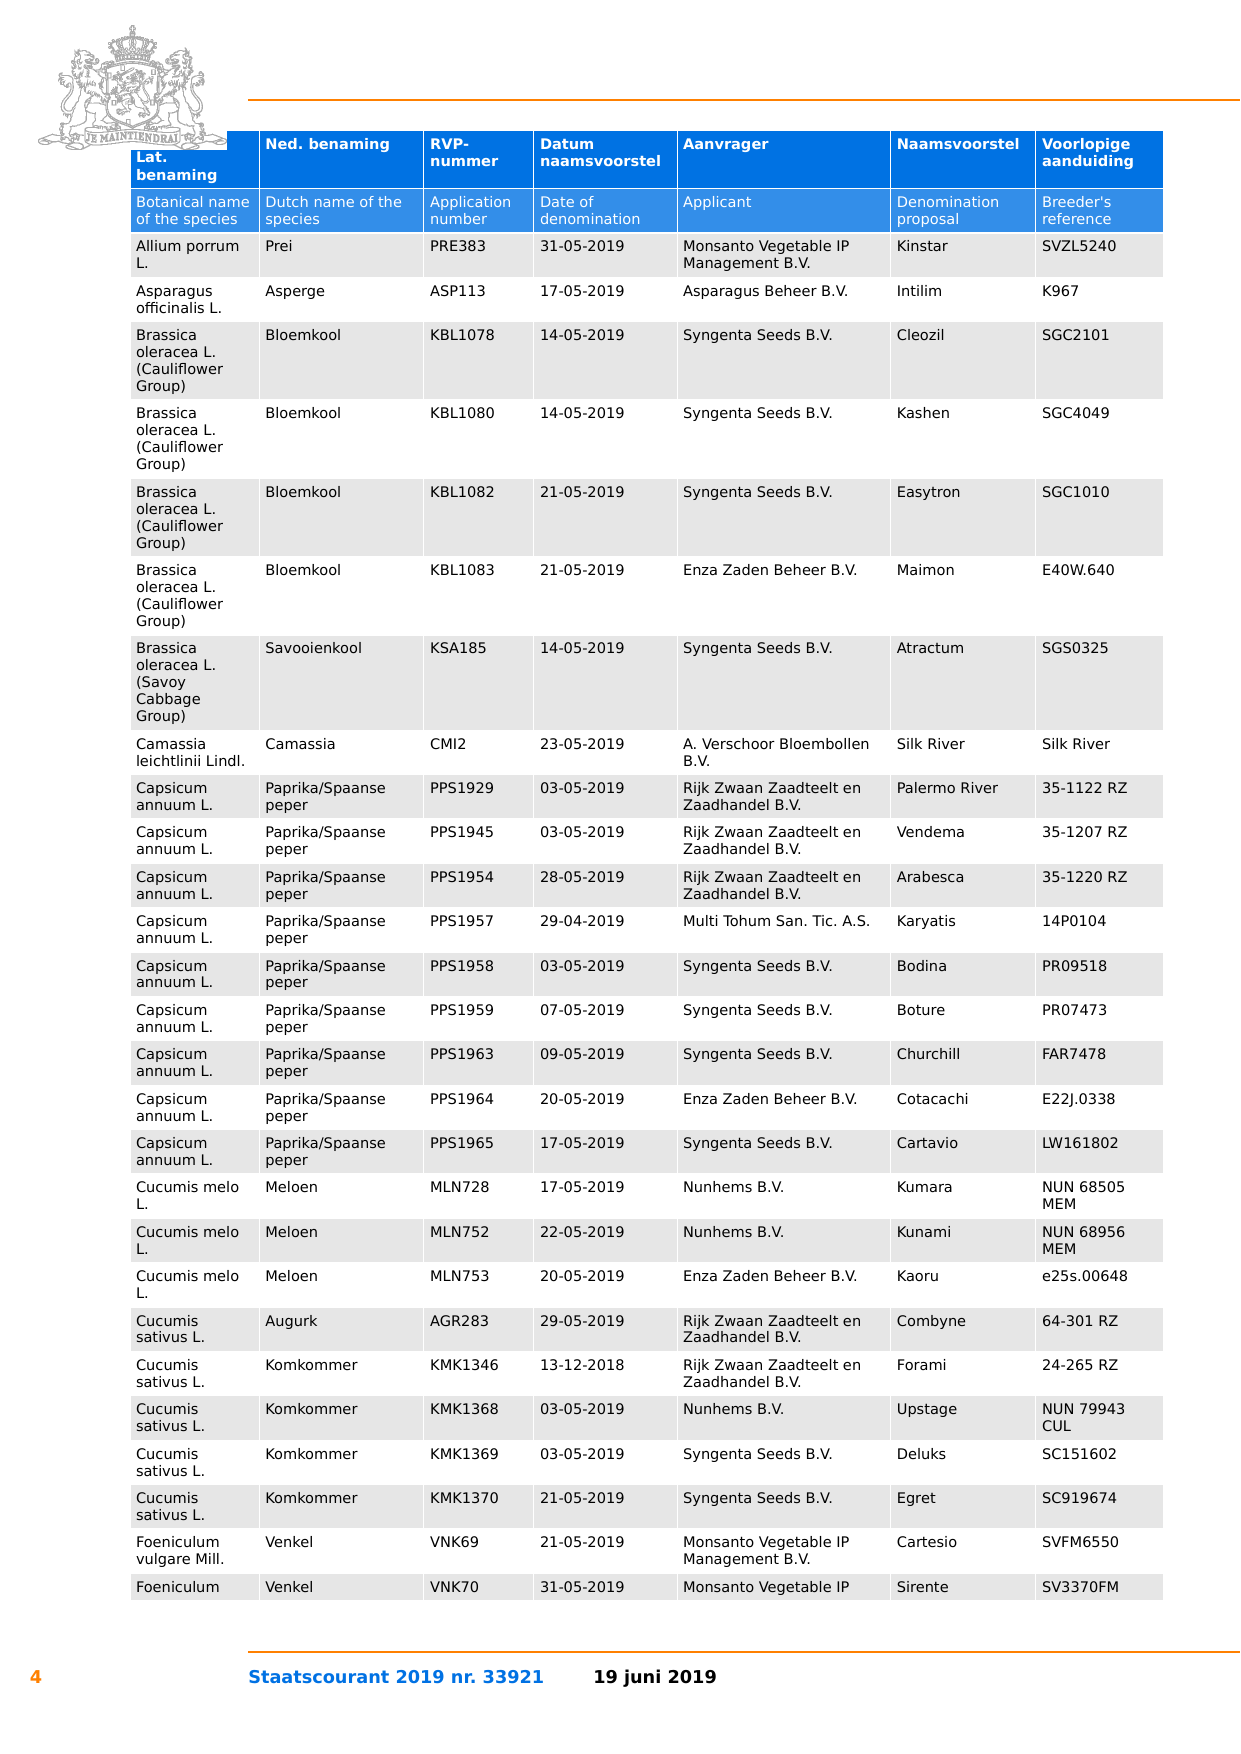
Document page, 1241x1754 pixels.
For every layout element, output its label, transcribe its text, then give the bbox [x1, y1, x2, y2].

table_cell Komkommer [260, 1396, 423, 1440]
table_cell Capsicum annuum L. [131, 1130, 259, 1173]
table_cell Boture [891, 997, 1035, 1040]
table_cell 17-05-2019 [534, 278, 677, 321]
table_cell Deluks [891, 1441, 1035, 1484]
table_cell 21-05-2019 [534, 1530, 677, 1573]
table_cell Bloemkool [260, 322, 423, 399]
table_cell Cucumis sativus L. [131, 1396, 259, 1440]
table_cell VNK69 [424, 1530, 533, 1573]
table_cell 64-301 RZ [1036, 1308, 1163, 1351]
table_cell Cucumis sativus L. [131, 1485, 259, 1528]
table_cell 31-05-2019 [534, 1574, 677, 1600]
table_header Datum naamsvoorstel [534, 131, 677, 188]
table_cell Sirente [891, 1574, 1035, 1600]
table_cell MLN728 [424, 1175, 533, 1218]
table_cell Cucumis melo L. [131, 1219, 259, 1262]
table_cell Enza Zaden Beheer B.V. [678, 1263, 890, 1307]
table_cell Venkel [260, 1530, 423, 1573]
table_cell SGC4049 [1036, 401, 1163, 478]
table_cell KBL1083 [424, 557, 533, 634]
table_cell Cartesio [891, 1530, 1035, 1573]
table_cell e25s.00648 [1036, 1263, 1163, 1307]
table_cell Syngenta Seeds B.V. [678, 953, 890, 996]
table_cell Nunhems B.V. [678, 1396, 890, 1440]
table_cell Capsicum annuum L. [131, 775, 259, 818]
table_cell PR07473 [1036, 997, 1163, 1040]
table_cell Syngenta Seeds B.V. [678, 1130, 890, 1173]
table_cell PPS1964 [424, 1086, 533, 1129]
table_cell Capsicum annuum L. [131, 864, 259, 907]
table_cell Rijk Zwaan Zaadteelt en Zaadhandel B.V. [678, 775, 890, 818]
table_cell Kaoru [891, 1263, 1035, 1307]
table_cell Enza Zaden Beheer B.V. [678, 1086, 890, 1129]
table_cell SVFM6550 [1036, 1530, 1163, 1573]
table_cell Paprika/Spaanse peper [260, 997, 423, 1040]
table_cell Cotacachi [891, 1086, 1035, 1129]
table_cell MLN753 [424, 1263, 533, 1307]
table_cell Arabesca [891, 864, 1035, 907]
table_cell Meloen [260, 1175, 423, 1218]
table_cell Breeder's reference [1036, 189, 1163, 232]
table_cell Meloen [260, 1219, 423, 1262]
table_cell Atractum [891, 636, 1035, 730]
table_cell Paprika/Spaanse peper [260, 1086, 423, 1129]
table_cell PR09518 [1036, 953, 1163, 996]
table_cell Rijk Zwaan Zaadteelt en Zaadhandel B.V. [678, 864, 890, 907]
table_cell Cucumis sativus L. [131, 1352, 259, 1395]
table_cell Bloemkool [260, 479, 423, 556]
table_cell E22J.0338 [1036, 1086, 1163, 1129]
table_cell PPS1945 [424, 820, 533, 863]
table_cell PPS1957 [424, 908, 533, 952]
table_cell Komkommer [260, 1485, 423, 1528]
table_cell PRE383 [424, 234, 533, 277]
table_cell 35-1207 RZ [1036, 820, 1163, 863]
table_cell SVZL5240 [1036, 234, 1163, 277]
table_cell 29-05-2019 [534, 1308, 677, 1351]
table_header RVP-nummer [424, 131, 533, 188]
table_header Voorlopige aanduiding [1036, 131, 1163, 188]
table_cell FAR7478 [1036, 1041, 1163, 1085]
table_cell Karyatis [891, 908, 1035, 952]
table_cell PPS1959 [424, 997, 533, 1040]
table_cell 14-05-2019 [534, 322, 677, 399]
table_cell Allium porrum L. [131, 234, 259, 277]
table_cell Enza Zaden Beheer B.V. [678, 557, 890, 634]
table_cell Meloen [260, 1263, 423, 1307]
table_header Lat. benaming [131, 131, 259, 188]
table_cell KMK1346 [424, 1352, 533, 1395]
table_cell 17-05-2019 [534, 1175, 677, 1218]
table_cell NUN 79943 CUL [1036, 1396, 1163, 1440]
table_cell Cucumis melo L. [131, 1263, 259, 1307]
table_cell Paprika/Spaanse peper [260, 1130, 423, 1173]
table_cell Augurk [260, 1308, 423, 1351]
table_cell Kumara [891, 1175, 1035, 1218]
table_cell 28-05-2019 [534, 864, 677, 907]
table_cell Capsicum annuum L. [131, 997, 259, 1040]
table_cell Asparagus Beheer B.V. [678, 278, 890, 321]
table_cell Syngenta Seeds B.V. [678, 1041, 890, 1085]
table_cell KBL1082 [424, 479, 533, 556]
table_cell SGS0325 [1036, 636, 1163, 730]
table_cell 21-05-2019 [534, 1485, 677, 1528]
table_cell NUN 68505 MEM [1036, 1175, 1163, 1218]
table_cell Cucumis melo L. [131, 1175, 259, 1218]
table_cell Denomination proposal [891, 189, 1035, 232]
table_cell Maimon [891, 557, 1035, 634]
table_cell 03-05-2019 [534, 953, 677, 996]
table_cell Dutch name of the species [260, 189, 423, 232]
table_cell Syngenta Seeds B.V. [678, 997, 890, 1040]
table_cell Syngenta Seeds B.V. [678, 1485, 890, 1528]
table_cell MLN752 [424, 1219, 533, 1262]
table_cell Application number [424, 189, 533, 232]
table_cell Capsicum annuum L. [131, 908, 259, 952]
table_cell Paprika/Spaanse peper [260, 864, 423, 907]
table_cell Cucumis sativus L. [131, 1441, 259, 1484]
table_cell 03-05-2019 [534, 1441, 677, 1484]
table_cell KBL1080 [424, 401, 533, 478]
table_cell Brassica oleracea L. (Cauliflower Group) [131, 322, 259, 399]
table_cell CMI2 [424, 731, 533, 774]
table_cell Paprika/Spaanse peper [260, 1041, 423, 1085]
table_cell 20-05-2019 [534, 1263, 677, 1307]
table_cell KMK1369 [424, 1441, 533, 1484]
table_cell Paprika/Spaanse peper [260, 908, 423, 952]
picture [38, 25, 227, 150]
table_cell Cartavio [891, 1130, 1035, 1173]
table_cell AGR283 [424, 1308, 533, 1351]
table_cell 17-05-2019 [534, 1130, 677, 1173]
table_header Naamsvoorstel [891, 131, 1035, 188]
table_cell Kinstar [891, 234, 1035, 277]
table_cell 35-1122 RZ [1036, 775, 1163, 818]
table_cell 03-05-2019 [534, 1396, 677, 1440]
table_cell Silk River [891, 731, 1035, 774]
table_cell 29-04-2019 [534, 908, 677, 952]
table_cell Bodina [891, 953, 1035, 996]
table_cell Syngenta Seeds B.V. [678, 636, 890, 730]
table_cell Bloemkool [260, 401, 423, 478]
table_cell SC151602 [1036, 1441, 1163, 1484]
table_cell Vendema [891, 820, 1035, 863]
table_cell Paprika/Spaanse peper [260, 953, 423, 996]
table_cell Easytron [891, 479, 1035, 556]
table_cell A. Verschoor Bloembollen B.V. [678, 731, 890, 774]
table_cell Upstage [891, 1396, 1035, 1440]
table_cell PPS1954 [424, 864, 533, 907]
table_cell KMK1368 [424, 1396, 533, 1440]
table_cell Capsicum annuum L. [131, 820, 259, 863]
table_cell Brassica oleracea L. (Cauliflower Group) [131, 557, 259, 634]
table_cell 20-05-2019 [534, 1086, 677, 1129]
table_cell Forami [891, 1352, 1035, 1395]
table_cell 24-265 RZ [1036, 1352, 1163, 1395]
table_cell SC919674 [1036, 1485, 1163, 1528]
table_cell Intilim [891, 278, 1035, 321]
table_cell 31-05-2019 [534, 234, 677, 277]
table_cell Camassia [260, 731, 423, 774]
table_cell Prei [260, 234, 423, 277]
table_cell 14-05-2019 [534, 401, 677, 478]
table_cell PPS1958 [424, 953, 533, 996]
table_cell Capsicum annuum L. [131, 953, 259, 996]
table_cell 22-05-2019 [534, 1219, 677, 1262]
table_cell LW161802 [1036, 1130, 1163, 1173]
table_cell Palermo River [891, 775, 1035, 818]
table_cell SV3370FM [1036, 1574, 1163, 1600]
table_cell Syngenta Seeds B.V. [678, 479, 890, 556]
table_cell Venkel [260, 1574, 423, 1600]
table_cell Foeniculum vulgare Mill. [131, 1530, 259, 1573]
table_cell 21-05-2019 [534, 557, 677, 634]
table_cell Syngenta Seeds B.V. [678, 401, 890, 478]
table_cell NUN 68956 MEM [1036, 1219, 1163, 1262]
table_cell Savooienkool [260, 636, 423, 730]
table_cell PPS1963 [424, 1041, 533, 1085]
table_cell Silk River [1036, 731, 1163, 774]
table_cell Foeniculum [131, 1574, 259, 1600]
table_cell Applicant [678, 189, 890, 232]
table_cell Brassica oleracea L. (Cauliflower Group) [131, 479, 259, 556]
table_cell Asperge [260, 278, 423, 321]
table_cell Monsanto Vegetable IP Management B.V. [678, 234, 890, 277]
table_cell Rijk Zwaan Zaadteelt en Zaadhandel B.V. [678, 820, 890, 863]
table_cell SGC1010 [1036, 479, 1163, 556]
table_cell PPS1965 [424, 1130, 533, 1173]
table_cell Cucumis sativus L. [131, 1308, 259, 1351]
table_cell Monsanto Vegetable IP [678, 1574, 890, 1600]
table_cell Capsicum annuum L. [131, 1041, 259, 1085]
table_cell Asparagus officinalis L. [131, 278, 259, 321]
table_cell Rijk Zwaan Zaadteelt en Zaadhandel B.V. [678, 1308, 890, 1351]
table_cell 03-05-2019 [534, 820, 677, 863]
table_cell Nunhems B.V. [678, 1219, 890, 1262]
table_cell 14-05-2019 [534, 636, 677, 730]
table_cell VNK70 [424, 1574, 533, 1600]
table_cell K967 [1036, 278, 1163, 321]
table_cell Camassia leichtlinii Lindl. [131, 731, 259, 774]
table_cell Komkommer [260, 1352, 423, 1395]
table_cell Paprika/Spaanse peper [260, 820, 423, 863]
table_cell 03-05-2019 [534, 775, 677, 818]
table_cell Kunami [891, 1219, 1035, 1262]
table_cell Syngenta Seeds B.V. [678, 322, 890, 399]
table_cell 14P0104 [1036, 908, 1163, 952]
table_cell 21-05-2019 [534, 479, 677, 556]
table_header Ned. benaming [260, 131, 423, 188]
table_cell Combyne [891, 1308, 1035, 1351]
table_cell Paprika/Spaanse peper [260, 775, 423, 818]
table_cell Botanical name of the species [131, 189, 259, 232]
table_cell ASP113 [424, 278, 533, 321]
table_cell Multi Tohum San. Tic. A.S. [678, 908, 890, 952]
table_cell E40W.640 [1036, 557, 1163, 634]
table_cell Monsanto Vegetable IP Management B.V. [678, 1530, 890, 1573]
table_cell 13-12-2018 [534, 1352, 677, 1395]
table_cell Brassica oleracea L. (Savoy Cabbage Group) [131, 636, 259, 730]
table_cell Kashen [891, 401, 1035, 478]
table_header Aanvrager [678, 131, 890, 188]
table_cell KBL1078 [424, 322, 533, 399]
table_cell KMK1370 [424, 1485, 533, 1528]
table_cell PPS1929 [424, 775, 533, 818]
table_cell SGC2101 [1036, 322, 1163, 399]
table_cell KSA185 [424, 636, 533, 730]
table_cell Egret [891, 1485, 1035, 1528]
table_cell Komkommer [260, 1441, 423, 1484]
table_cell Brassica oleracea L. (Cauliflower Group) [131, 401, 259, 478]
table_cell Nunhems B.V. [678, 1175, 890, 1218]
table_cell Churchill [891, 1041, 1035, 1085]
table_cell 09-05-2019 [534, 1041, 677, 1085]
table_cell Syngenta Seeds B.V. [678, 1441, 890, 1484]
table_cell 23-05-2019 [534, 731, 677, 774]
table_cell Bloemkool [260, 557, 423, 634]
table_cell 35-1220 RZ [1036, 864, 1163, 907]
table_cell Cleozil [891, 322, 1035, 399]
table_cell Rijk Zwaan Zaadteelt en Zaadhandel B.V. [678, 1352, 890, 1395]
table_cell Date of denomination [534, 189, 677, 232]
table_cell Capsicum annuum L. [131, 1086, 259, 1129]
table_cell 07-05-2019 [534, 997, 677, 1040]
